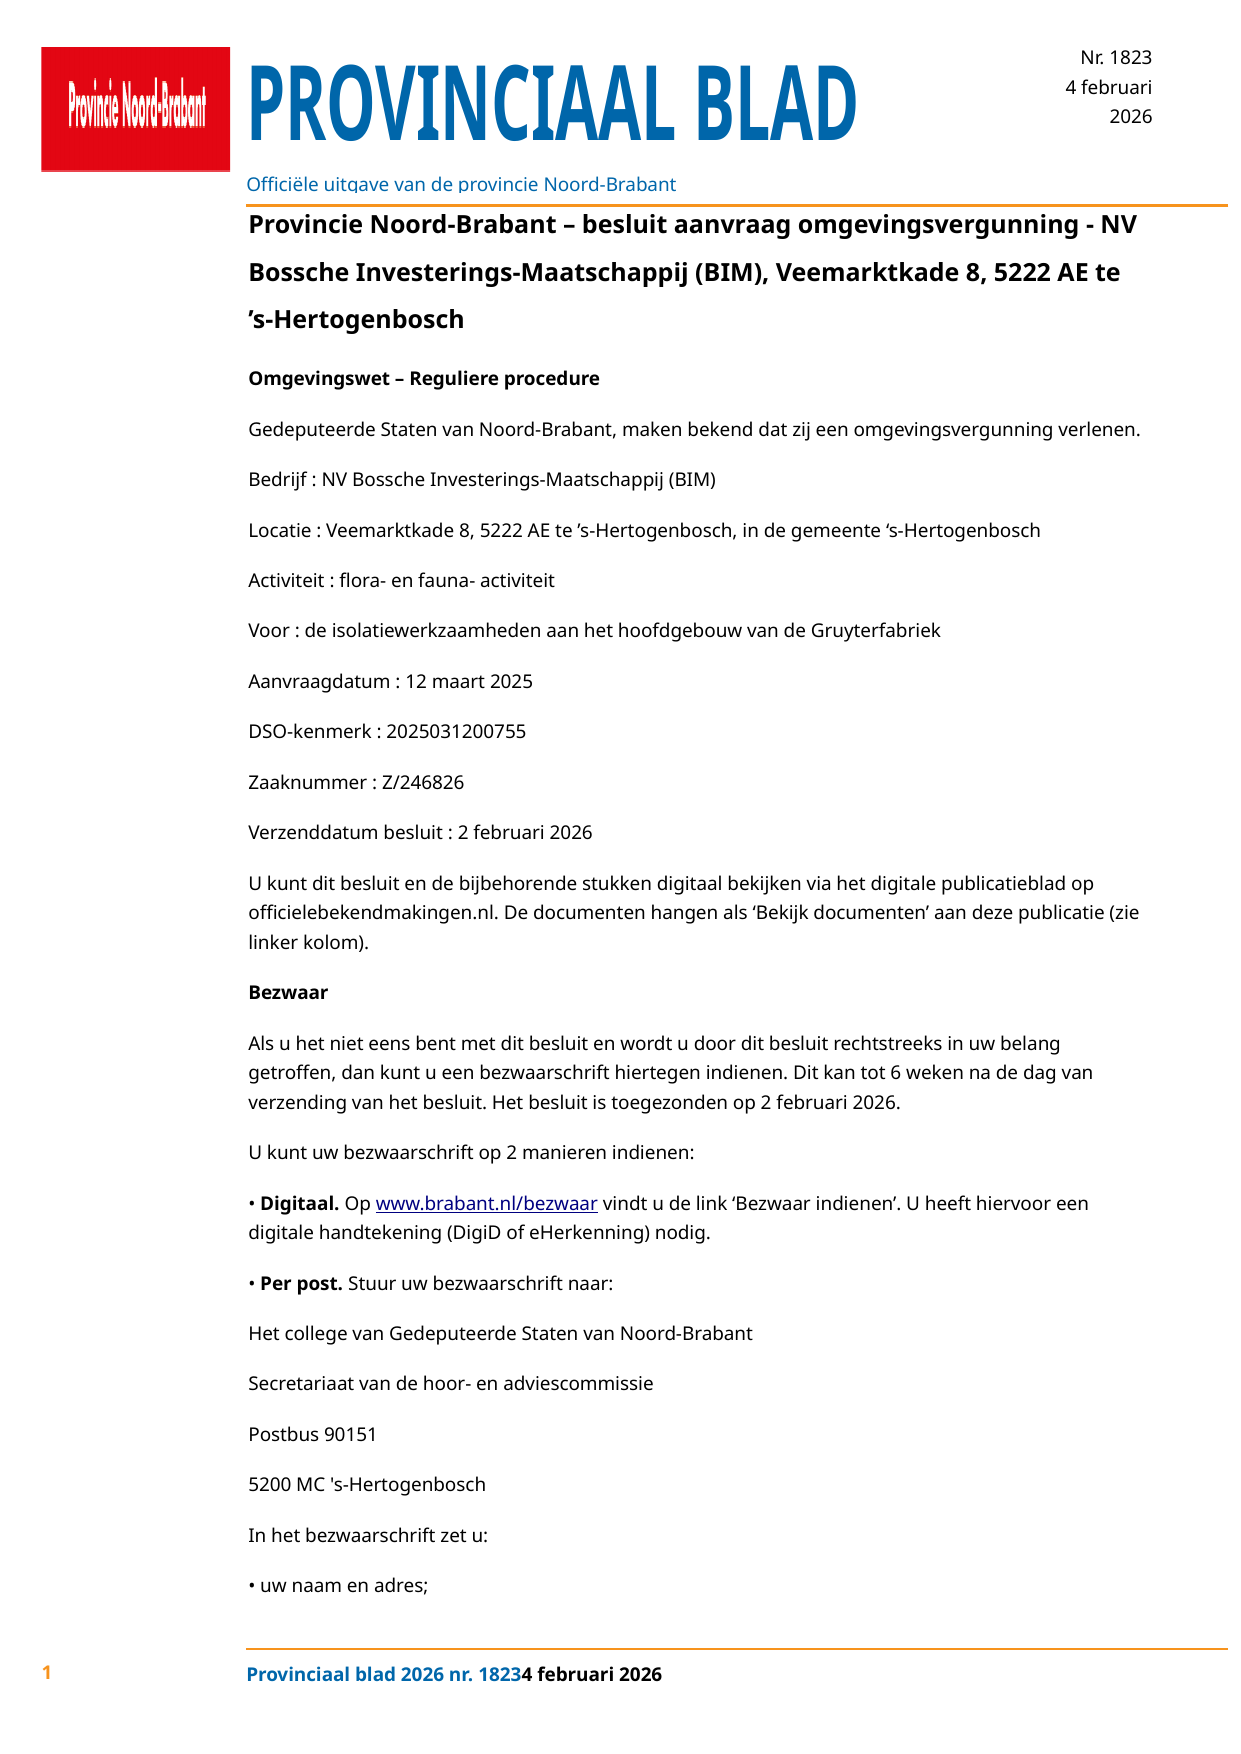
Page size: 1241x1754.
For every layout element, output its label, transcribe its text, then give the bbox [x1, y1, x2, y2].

text Gedeputeerde Staten van Noord-Brabant, maken bekend dat zij een omgevingsvergunning verlenen. [248, 416, 1152, 442]
text Het college van Gedeputeerde Staten van Noord-Brabant [248, 1320, 1152, 1346]
text Bedrijf : NV Bossche Investerings-Maatschappij (BIM) [248, 466, 1152, 492]
text Provincie Noord-Brabant – besluit aanvraag omgevingsvergunning - NV Bossche Investerings-Maatschappij (BIM), Veemarktkade 8, 5222 AE te ’s-Hertogenbosch [248, 207, 1152, 336]
picture [41, 47, 231, 172]
text Zaaknummer : Z/246826 [248, 769, 1152, 794]
text U kunt dit besluit en de bijbehorende stukken digitaal bekijken via het digitale publicatieblad op officielebekendmakingen.nl. De documenten hangen als ‘Bekijk documenten’ aan deze publicatie (zie linker kolom). [248, 870, 1152, 954]
text • Per post. Stuur uw bezwaarschrift naar: [248, 1270, 1152, 1295]
text DSO-kenmerk : 2025031200755 [248, 718, 1152, 744]
text • Digitaal. Op www.brabant.nl/bezwaar vindt u de link ‘Bezwaar indienen’. U heeft hiervoor een digitale handtekening (DigiD of eHerkenning) nodig. [248, 1190, 1152, 1245]
text • uw naam en adres; [248, 1572, 1152, 1598]
text Verzenddatum besluit : 2 februari 2026 [248, 819, 1152, 845]
text 5200 MC 's‑Hertogenbosch [248, 1471, 1152, 1497]
text Bezwaar [248, 979, 1152, 1005]
text Locatie : Veemarktkade 8, 5222 AE te ’s-Hertogenbosch, in de gemeente ‘s-Hertogenbosch [248, 517, 1152, 542]
text Voor : de isolatiewerkzaamheden aan het hoofdgebouw van de Gruyterfabriek [248, 618, 1152, 643]
text Als u het niet eens bent met dit besluit en wordt u door dit besluit rechtstreeks in uw belang getroffen, dan kunt u een bezwaarschrift hiertegen indienen. Dit kan tot 6 weken na de dag van verzending van het besluit. Het besluit is toegezonden op 2 februari 2026. [248, 1030, 1152, 1114]
text Postbus 90151 [248, 1421, 1152, 1447]
text Secretariaat van de hoor- en adviescommissie [248, 1371, 1152, 1396]
text Aanvraagdatum : 12 maart 2025 [248, 668, 1152, 694]
text In het bezwaarschrift zet u: [248, 1522, 1152, 1547]
text Omgevingswet – Reguliere procedure [248, 366, 1152, 391]
text Activiteit : flora- en fauna- activiteit [248, 567, 1152, 593]
text U kunt uw bezwaarschrift op 2 manieren indienen: [248, 1139, 1152, 1165]
